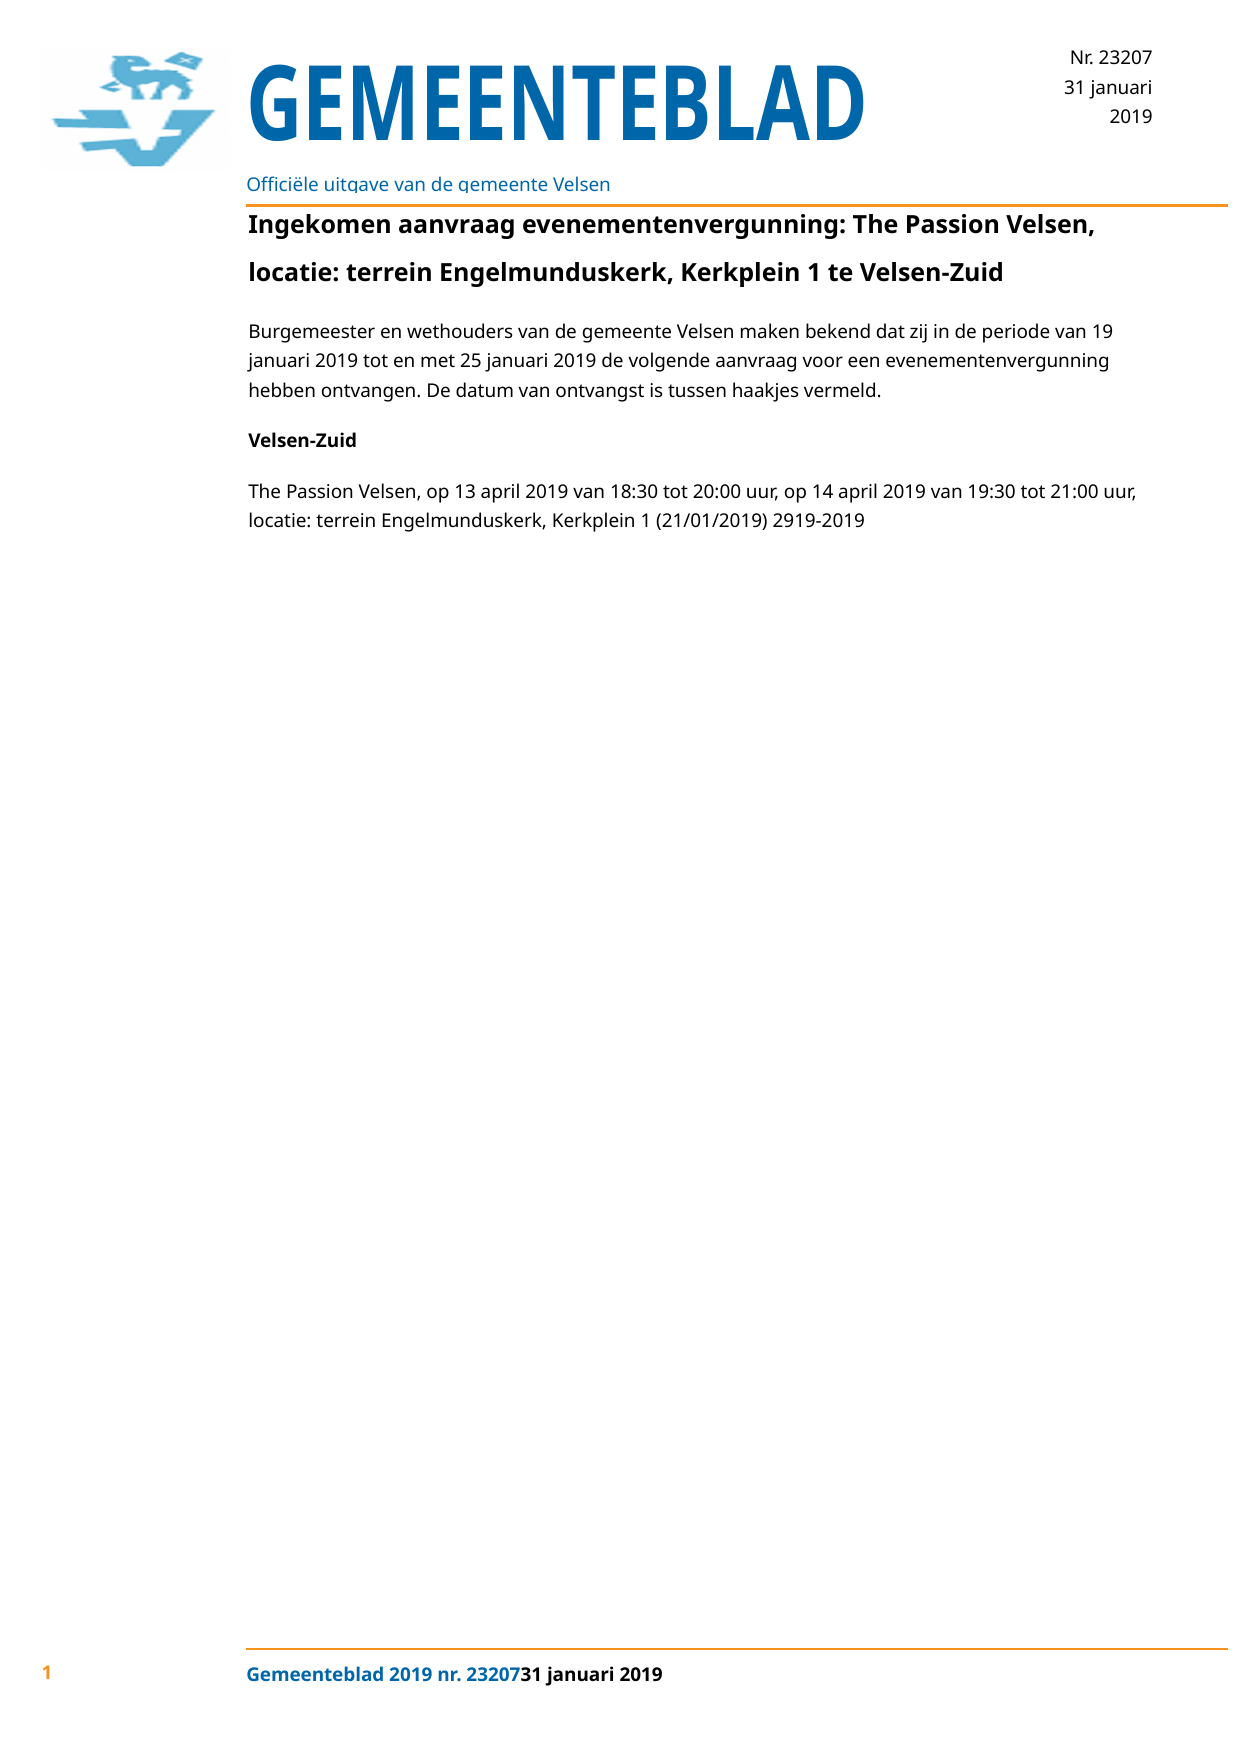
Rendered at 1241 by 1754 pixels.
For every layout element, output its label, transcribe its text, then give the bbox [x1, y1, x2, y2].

text Velsen-Zuid [248, 427, 1152, 453]
text The Passion Velsen, op 13 april 2019 van 18:30 tot 20:00 uur, op 14 april 2019 van 19:30 tot 21:00 uur, locatie: terrein Engelmunduskerk, Kerkplein 1 (21/01/2019) 2919-2019 [248, 478, 1152, 533]
text Burgemeester en wethouders van de gemeente Velsen maken bekend dat zij in de periode van 19 januari 2019 tot en met 25 januari 2019 de volgende aanvraag voor een evenementenvergunning hebben ontvangen. De datum van ontvangst is tussen haakjes vermeld. [248, 318, 1152, 403]
picture [41, 47, 231, 172]
text Ingekomen aanvraag evenementenvergunning: The Passion Velsen, locatie: terrein Engelmunduskerk, Kerkplein 1 te Velsen-Zuid [248, 207, 1152, 288]
